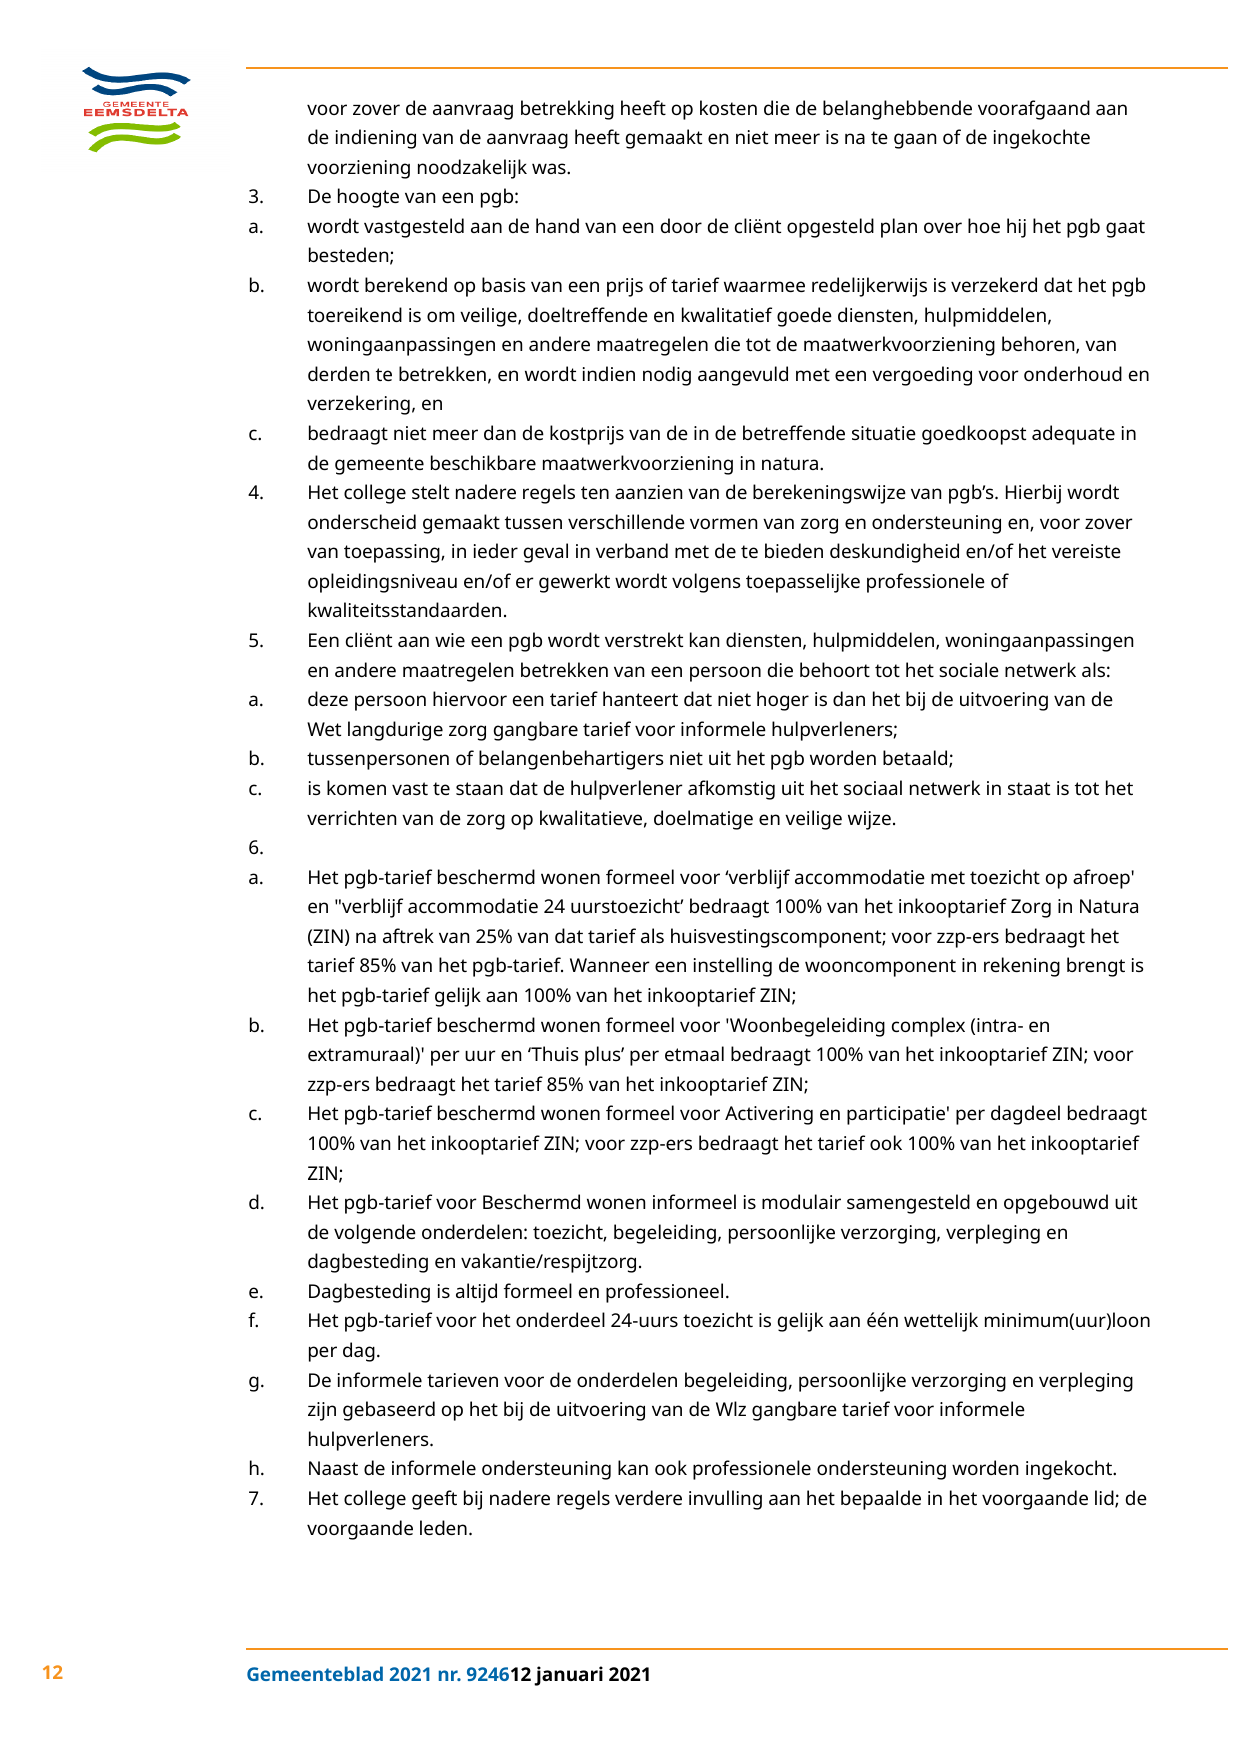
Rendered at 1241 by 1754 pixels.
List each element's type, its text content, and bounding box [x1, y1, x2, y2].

list De informele tarieven voor de onderdelen begeleiding, persoonlijke verzorging en verpleging zijn gebaseerd op het bij de uitvoering van de Wlz gangbare tarief voor informele hulpverleners. [248, 1367, 1152, 1452]
list wordt berekend op basis van een prijs of tarief waarmee redelijkerwijs is verzekerd dat het pgb toereikend is om veilige, doeltreffende en kwalitatief goede diensten, hulpmiddelen, woningaanpassingen en andere maatregelen die tot de maatwerkvoorziening behoren, van derden te betrekken, en wordt indien nodig aangevuld met een vergoeding voor onderhoud en verzekering, en [248, 272, 1152, 416]
list Het pgb-tarief voor het onderdeel 24-uurs toezicht is gelijk aan één wettelijk minimum(uur)loon per dag. [248, 1308, 1152, 1363]
list bedraagt niet meer dan de kostprijs van de in de betreffende situatie goedkoopst adequate in de gemeente beschikbare maatwerkvoorziening in natura. [248, 420, 1152, 476]
picture [41, 47, 231, 172]
list Dagbesteding is altijd formeel en professioneel. [248, 1278, 1152, 1304]
list deze persoon hiervoor een tarief hanteert dat niet hoger is dan het bij de uitvoering van de Wet langdurige zorg gangbare tarief voor informele hulpverleners; [248, 686, 1152, 742]
list Het pgb-tarief beschermd wonen formeel voor ‘verblijf accommodatie met toezicht op afroep' en "verblijf accommodatie 24 uurstoezicht’ bedraagt 100% van het inkooptarief Zorg in Natura (ZIN) na aftrek van 25% van dat tarief als huisvestingscomponent; voor zzp-ers bedraagt het tarief 85% van het pgb-tarief. Wanneer een instelling de wooncomponent in rekening brengt is het pgb-tarief gelijk aan 100% van het inkooptarief ZIN; [248, 864, 1152, 1008]
list Naast de informele ondersteuning kan ook professionele ondersteuning worden ingekocht. [248, 1456, 1152, 1481]
list De hoogte van een pgb: [248, 183, 1152, 209]
list Het pgb-tarief beschermd wonen formeel voor 'Woonbegeleiding complex (intra- en extramuraal)' per uur en ‘Thuis plus’ per etmaal bedraagt 100% van het inkooptarief ZIN; voor zzp-ers bedraagt het tarief 85% van het inkooptarief ZIN; [248, 1012, 1152, 1097]
list tussenpersonen of belangenbehartigers niet uit het pgb worden betaald; [248, 746, 1152, 771]
list Het college stelt nadere regels ten aanzien van de berekeningswijze van pgb’s. Hierbij wordt onderscheid gemaakt tussen verschillende vormen van zorg en ondersteuning en, voor zover van toepassing, in ieder geval in verband met de te bieden deskundigheid en/of het vereiste opleidingsniveau en/of er gewerkt wordt volgens toepasselijke professionele of kwaliteitsstandaarden. [248, 479, 1152, 623]
list Het college geeft bij nadere regels verdere invulling aan het bepaalde in het voorgaande lid; de voorgaande leden. [248, 1485, 1152, 1541]
list Het pgb-tarief beschermd wonen formeel voor Activering en participatie' per dagdeel bedraagt 100% van het inkooptarief ZIN; voor zzp-ers bedraagt het tarief ook 100% van het inkooptarief ZIN; [248, 1101, 1152, 1186]
list Het pgb-tarief voor Beschermd wonen informeel is modulair samengesteld en opgebouwd uit de volgende onderdelen: toezicht, begeleiding, persoonlijke verzorging, verpleging en dagbesteding en vakantie/respijtzorg. [248, 1189, 1152, 1274]
list voor zover de aanvraag betrekking heeft op kosten die de belanghebbende voorafgaand aan de indiening van de aanvraag heeft gemaakt en niet meer is na te gaan of de ingekochte voorziening noodzakelijk was. [248, 95, 1152, 180]
list Een cliënt aan wie een pgb wordt verstrekt kan diensten, hulpmiddelen, woningaanpassingen en andere maatregelen betrekken van een persoon die behoort tot het sociale netwerk als: [248, 627, 1152, 683]
list is komen vast te staan dat de hulpverlener afkomstig uit het sociaal netwerk in staat is tot het verrichten van de zorg op kwalitatieve, doelmatige en veilige wijze. [248, 775, 1152, 831]
list wordt vastgesteld aan de hand van een door de cliënt opgesteld plan over hoe hij het pgb gaat besteden; [248, 213, 1152, 268]
